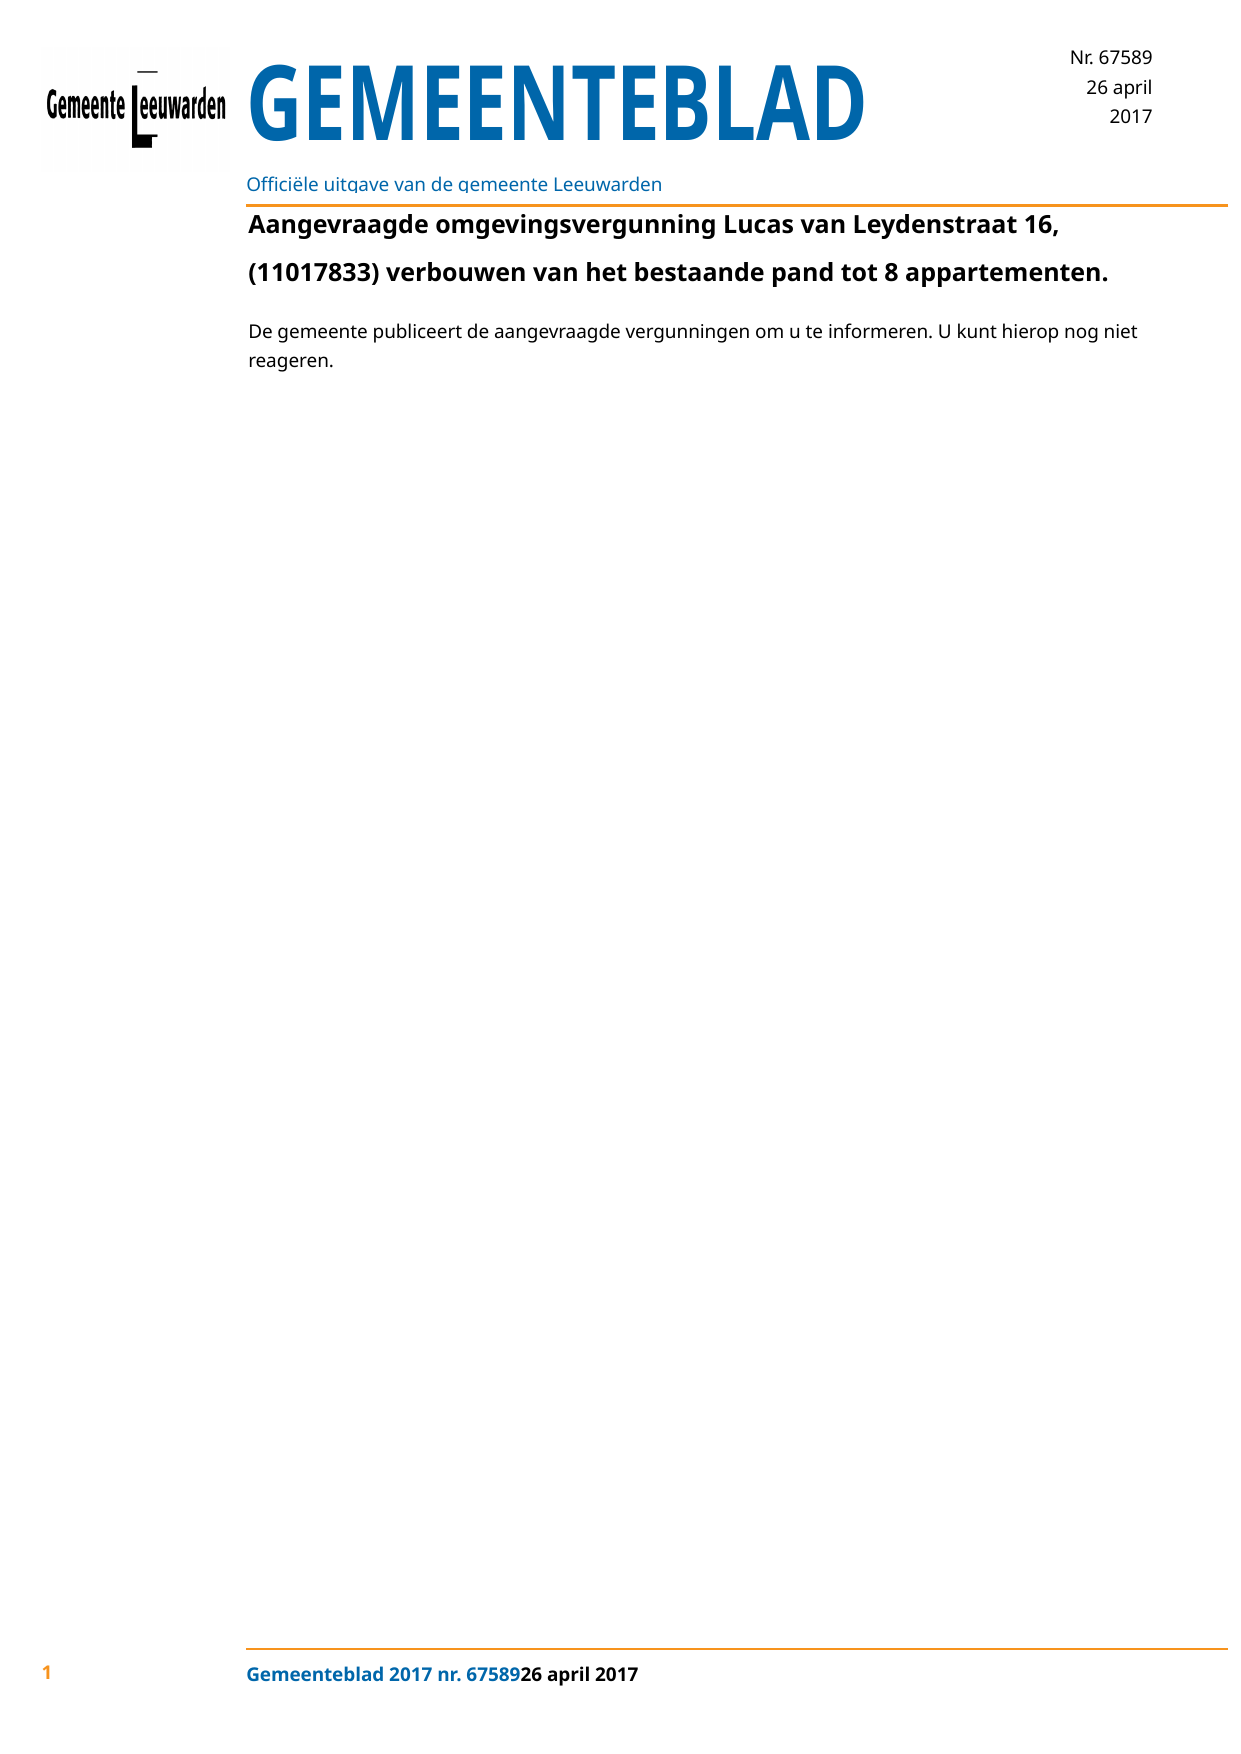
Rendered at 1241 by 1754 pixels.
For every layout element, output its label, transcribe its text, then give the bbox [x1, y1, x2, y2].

picture [41, 47, 231, 172]
text Aangevraagde omgevingsvergunning Lucas van Leydenstraat 16, (11017833) verbouwen van het bestaande pand tot 8 appartementen. [248, 207, 1152, 288]
text De gemeente publiceert de aangevraagde vergunningen om u te informeren. U kunt hierop nog niet reageren. [248, 318, 1152, 373]
